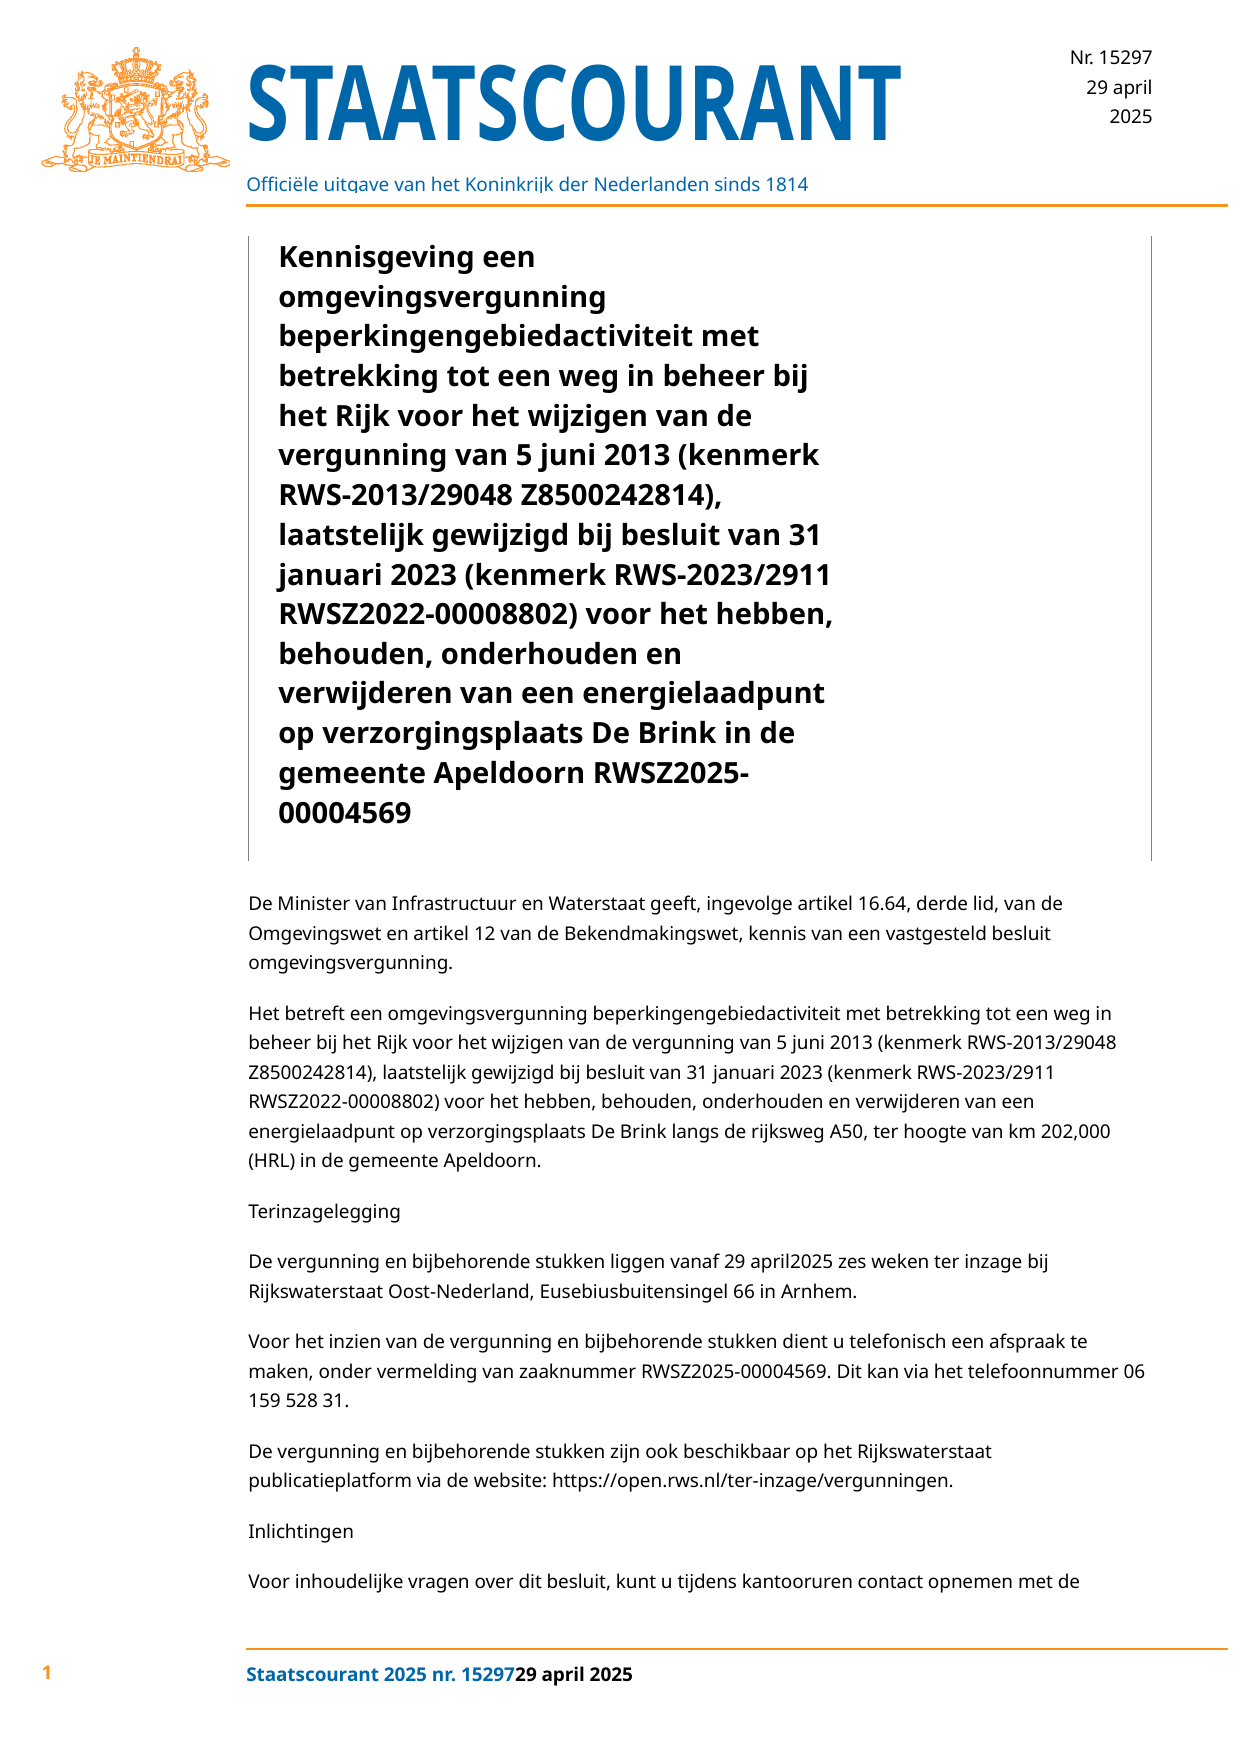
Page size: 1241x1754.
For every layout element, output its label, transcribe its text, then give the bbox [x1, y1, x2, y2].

table_header [1090, 236, 1151, 413]
text De vergunning en bijbehorende stukken zijn ook beschikbaar op het Rijkswaterstaat publicatieplatform via de website: https://open.rws.nl/ter-inzage/vergunningen. [248, 1438, 1152, 1493]
text De Minister van Infrastructuur en Waterstaat geeft, ingevolge artikel 16.64, derde lid, van de Omgevingswet en artikel 12 van de Bekendmakingswet, kennis van een vastgesteld besluit omgevingsvergunning. [248, 890, 1152, 975]
text Terinzagelegging [248, 1198, 1152, 1224]
picture [41, 47, 231, 172]
text Voor het inzien van de vergunning en bijbehorende stukken dient u telefonisch een afspraak te maken, onder vermelding van zaaknummer RWSZ2025-00004569. Dit kan via het telefoonnummer 06 159 528 31. [248, 1328, 1152, 1413]
table_header Kennisgeving een omgevingsvergunning beperkingengebiedactiviteit met betrekking tot een weg in beheer bij het Rijk voor het wijzigen van de vergunning van 5 juni 2013 (kenmerk RWS-2013/29048 Z8500242814), laatstelijk gewijzigd bij besluit van 31 januari 2023 (kenmerk RWS-2023/2911 RWSZ2022-00008802) voor het hebben, behouden, onderhouden en verwijderen van een energielaadpunt op verzorgingsplaats De Brink in de gemeente Apeldoorn RWSZ2025-00004569 [249, 236, 850, 861]
text Het betreft een omgevingsvergunning beperkingengebiedactiviteit met betrekking tot een weg in beheer bij het Rijk voor het wijzigen van de vergunning van 5 juni 2013 (kenmerk RWS-2013/29048 Z8500242814), laatstelijk gewijzigd bij besluit van 31 januari 2023 (kenmerk RWS-2023/2911 RWSZ2022-00008802) voor het hebben, behouden, onderhouden en verwijderen van een energielaadpunt op verzorgingsplaats De Brink langs de rijksweg A50, ter hoogte van km 202,000 (HRL) in de gemeente Apeldoorn. [248, 1000, 1152, 1173]
text De vergunning en bijbehorende stukken liggen vanaf 29 april2025 zes weken ter inzage bij Rijkswaterstaat Oost-Nederland, Eusebiusbuitensingel 66 in Arnhem. [248, 1248, 1152, 1304]
text Voor inhoudelijke vragen over dit besluit, kunt u tijdens kantooruren contact opnemen met de [248, 1568, 1152, 1594]
table_header [850, 236, 912, 413]
picture [912, 236, 1090, 414]
text Inlichtingen [248, 1518, 1152, 1544]
table_header [850, 414, 1151, 861]
